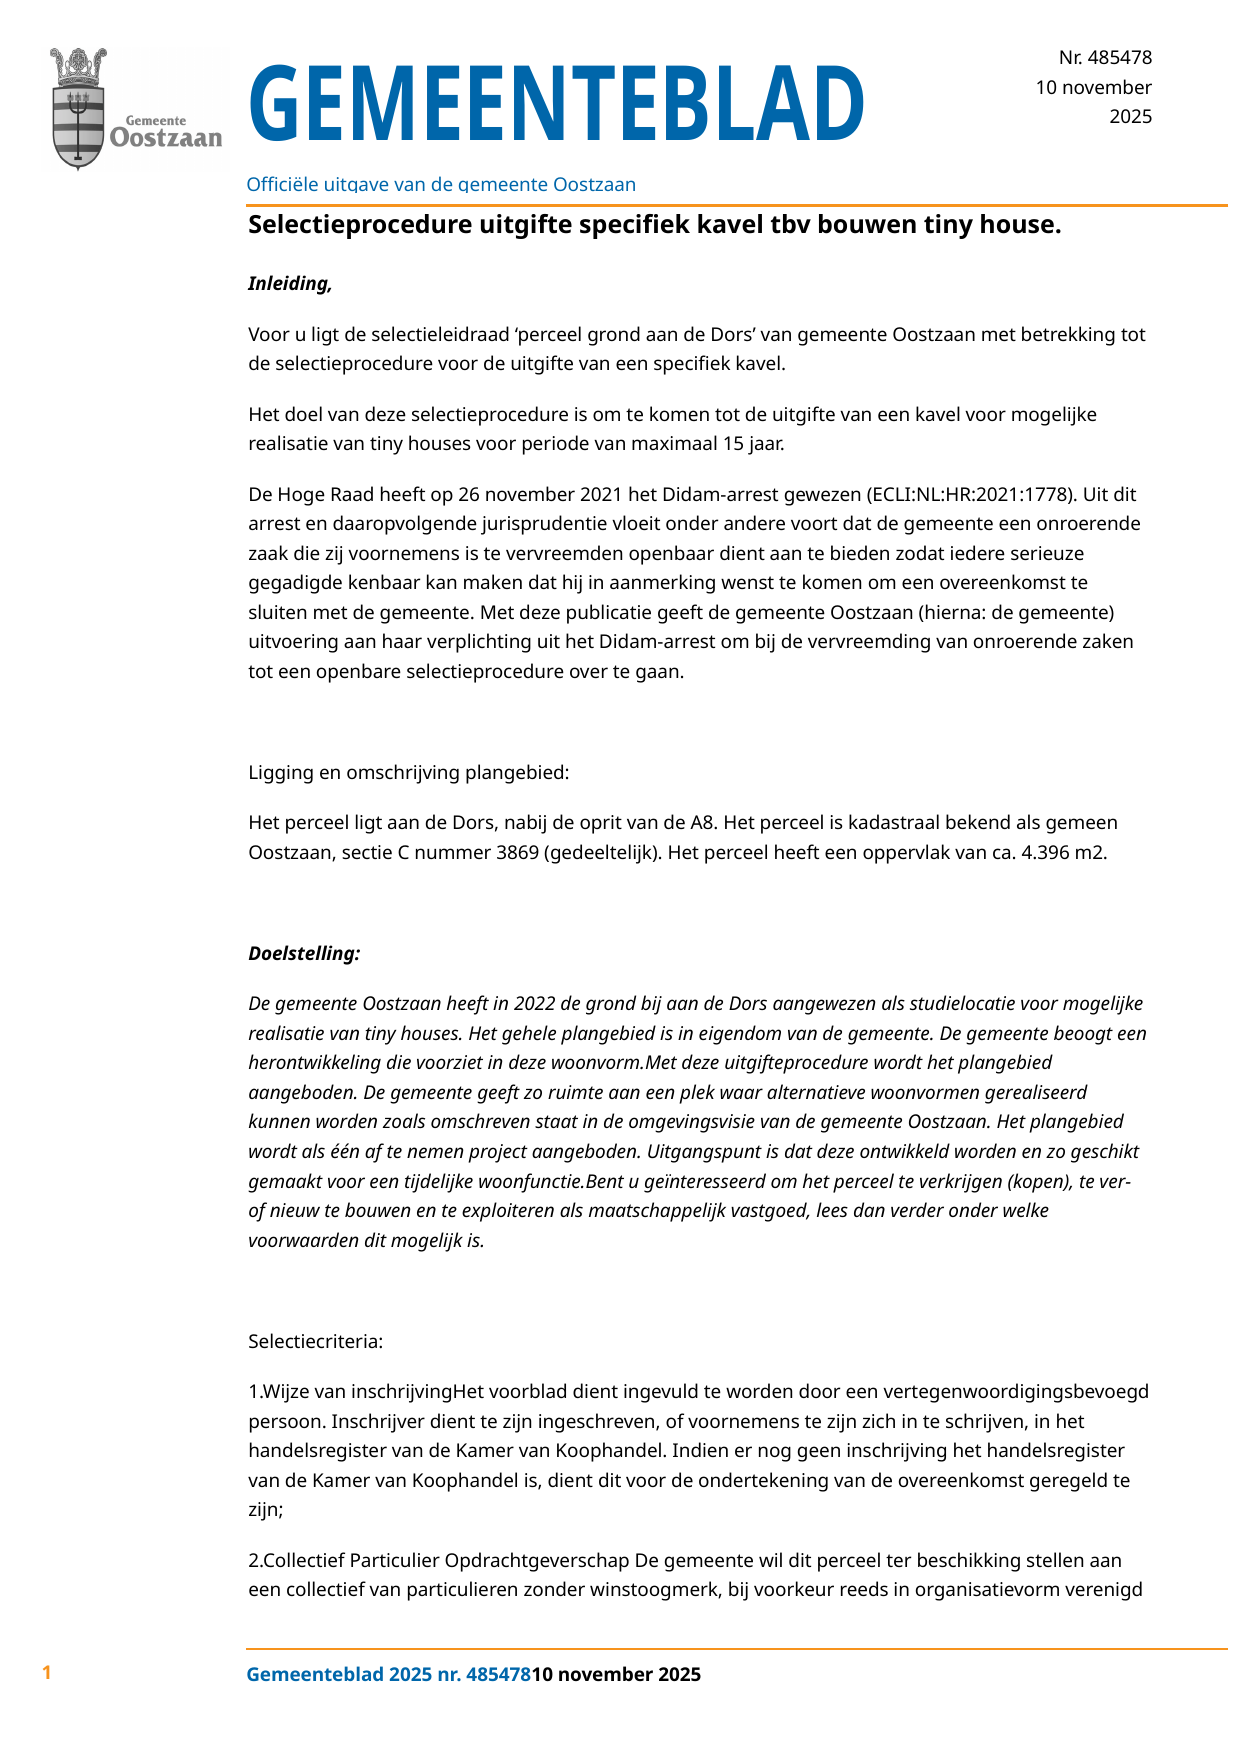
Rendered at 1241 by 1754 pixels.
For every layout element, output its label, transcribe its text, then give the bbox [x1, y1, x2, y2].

text Doelstelling: [248, 940, 1152, 966]
text Voor u ligt de selectieleidraad ‘perceel grond aan de Dors’ van gemeente Oostzaan met betrekking tot de selectieprocedure voor de uitgifte van een specifiek kavel. [248, 321, 1152, 376]
text 1.Wijze van inschrijvingHet voorblad dient ingevuld te worden door een vertegenwoordigingsbevoegd persoon. Inschrijver dient te zijn ingeschreven, of voornemens te zijn zich in te schrijven, in het handelsregister van de Kamer van Koophandel. Indien er nog geen inschrijving het handelsregister van de Kamer van Koophandel is, dient dit voor de ondertekening van de overeenkomst geregeld te zijn; [248, 1378, 1152, 1522]
text De Hoge Raad heeft op 26 november 2021 het Didam-arrest gewezen (ECLI:NL:HR:2021:1778). Uit dit arrest en daaropvolgende jurisprudentie vloeit onder andere voort dat de gemeente een onroerende zaak die zij voornemens is te vervreemden openbaar dient aan te bieden zodat iedere serieuze gegadigde kenbaar kan maken dat hij in aanmerking wenst te komen om een overeenkomst te sluiten met de gemeente. Met deze publicatie geeft de gemeente Oostzaan (hierna: de gemeente) uitvoering aan haar verplichting uit het Didam-arrest om bij de vervreemding van onroerende zaken tot een openbare selectieprocedure over te gaan. [248, 481, 1152, 684]
text De gemeente Oostzaan heeft in 2022 de grond bij aan de Dors aangewezen als studielocatie voor mogelijke realisatie van tiny houses. Het gehele plangebied is in eigendom van de gemeente. De gemeente beoogt een herontwikkeling die voorziet in deze woonvorm.Met deze uitgifteprocedure wordt het plangebied aangeboden. De gemeente geeft zo ruimte aan een plek waar alternatieve woonvormen gerealiseerd kunnen worden zoals omschreven staat in de omgevingsvisie van de gemeente Oostzaan. Het plangebied wordt als één af te nemen project aangeboden. Uitgangspunt is dat deze ontwikkeld worden en zo geschikt gemaakt voor een tijdelijke woonfunctie.Bent u geïnteresseerd om het perceel te verkrijgen (kopen), te ver- of nieuw te bouwen en te exploiteren als maatschappelijk vastgoed, lees dan verder onder welke voorwaarden dit mogelijk is. [248, 990, 1152, 1253]
text Inleiding, [248, 270, 1152, 296]
text 2.Collectief Particulier Opdrachtgeverschap De gemeente wil dit perceel ter beschikking stellen aan een collectief van particulieren zonder winstoogmerk, bij voorkeur reeds in organisatievorm verenigd [248, 1547, 1152, 1602]
text Selectiecriteria: [248, 1328, 1152, 1353]
text Ligging en omschrijving plangebied: [248, 759, 1152, 785]
text Het perceel ligt aan de Dors, nabij de oprit van de A8. Het perceel is kadastraal bekend als gemeen Oostzaan, sectie C nummer 3869 (gedeeltelijk). Het perceel heeft een oppervlak van ca. 4.396 m2. [248, 809, 1152, 865]
picture [41, 47, 231, 172]
text Het doel van deze selectieprocedure is om te komen tot de uitgifte van een kavel voor mogelijke realisatie van tiny houses voor periode van maximaal 15 jaar. [248, 401, 1152, 456]
text Selectieprocedure uitgifte specifiek kavel tbv bouwen tiny house. [248, 207, 1152, 241]
